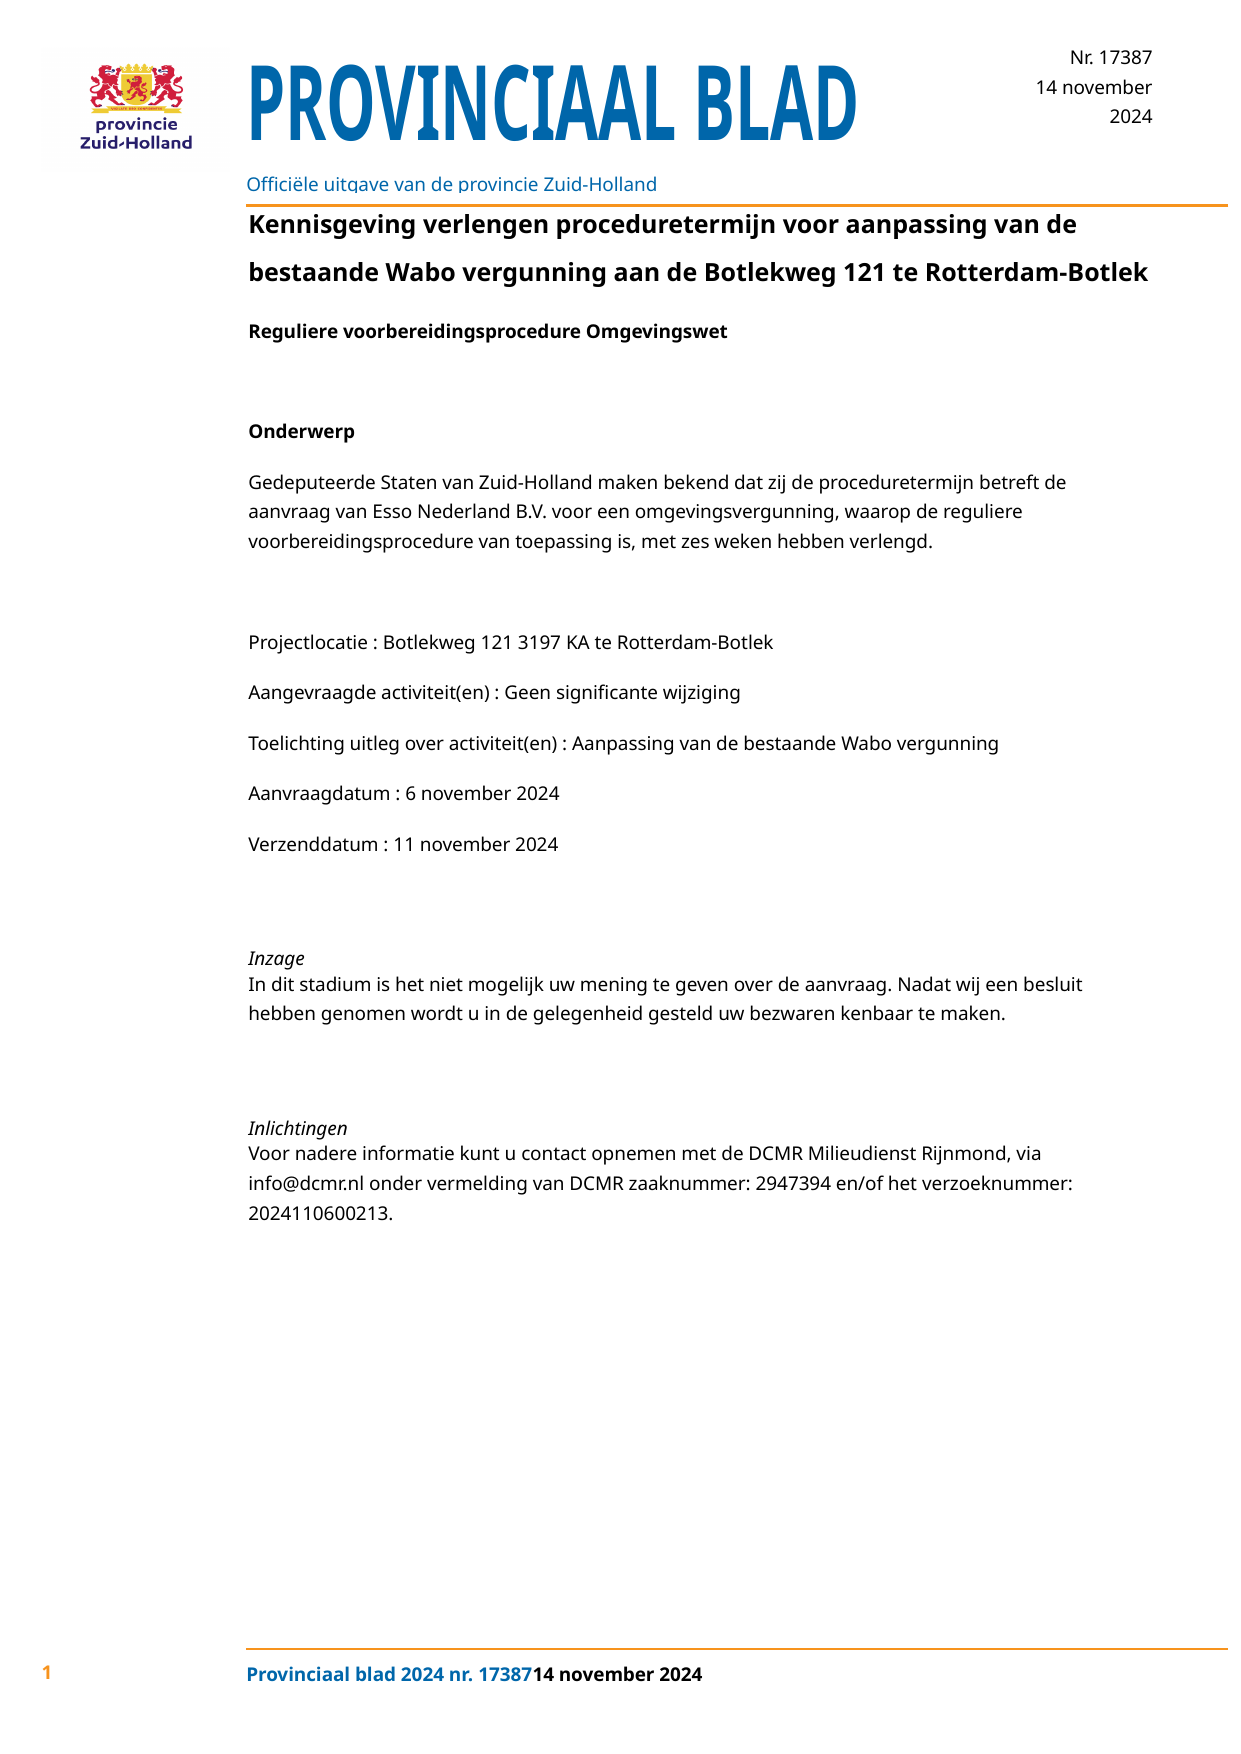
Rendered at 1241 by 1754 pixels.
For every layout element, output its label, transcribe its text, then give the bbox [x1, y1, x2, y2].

text Reguliere voorbereidingsprocedure Omgevingswet [248, 318, 1152, 344]
text Voor nadere informatie kunt u contact opnemen met de DCMR Milieudienst Rijnmond, via info@dcmr.nl onder vermelding van DCMR zaaknummer: 2947394 en/of het verzoeknummer: 2024110600213. [248, 1141, 1152, 1226]
text Inzage [248, 945, 1152, 971]
text Gedeputeerde Staten van Zuid-Holland maken bekend dat zij de proceduretermijn betreft de aanvraag van Esso Nederland B.V. voor een omgevingsvergunning, waarop de reguliere voorbereidingsprocedure van toepassing is, met zes weken hebben verlengd. [248, 469, 1152, 554]
text Toelichting uitleg over activiteit(en) : Aanpassing van de bestaande Wabo vergunning [248, 730, 1152, 756]
text Onderwerp [248, 419, 1152, 444]
text Projectlocatie : Botlekweg 121 3197 KA te Rotterdam-Botlek [248, 629, 1152, 655]
text Verzenddatum : 11 november 2024 [248, 831, 1152, 857]
text Inlichtingen [248, 1115, 1152, 1141]
text Kennisgeving verlengen proceduretermijn voor aanpassing van de bestaande Wabo vergunning aan de Botlekweg 121 te Rotterdam-Botlek [248, 207, 1152, 288]
text In dit stadium is het niet mogelijk uw mening te geven over de aanvraag. Nadat wij een besluit hebben genomen wordt u in de gelegenheid gesteld uw bezwaren kenbaar te maken. [248, 971, 1152, 1026]
text Aangevraagde activiteit(en) : Geen significante wijziging [248, 679, 1152, 705]
text Aanvraagdatum : 6 november 2024 [248, 780, 1152, 806]
picture [41, 47, 231, 172]
